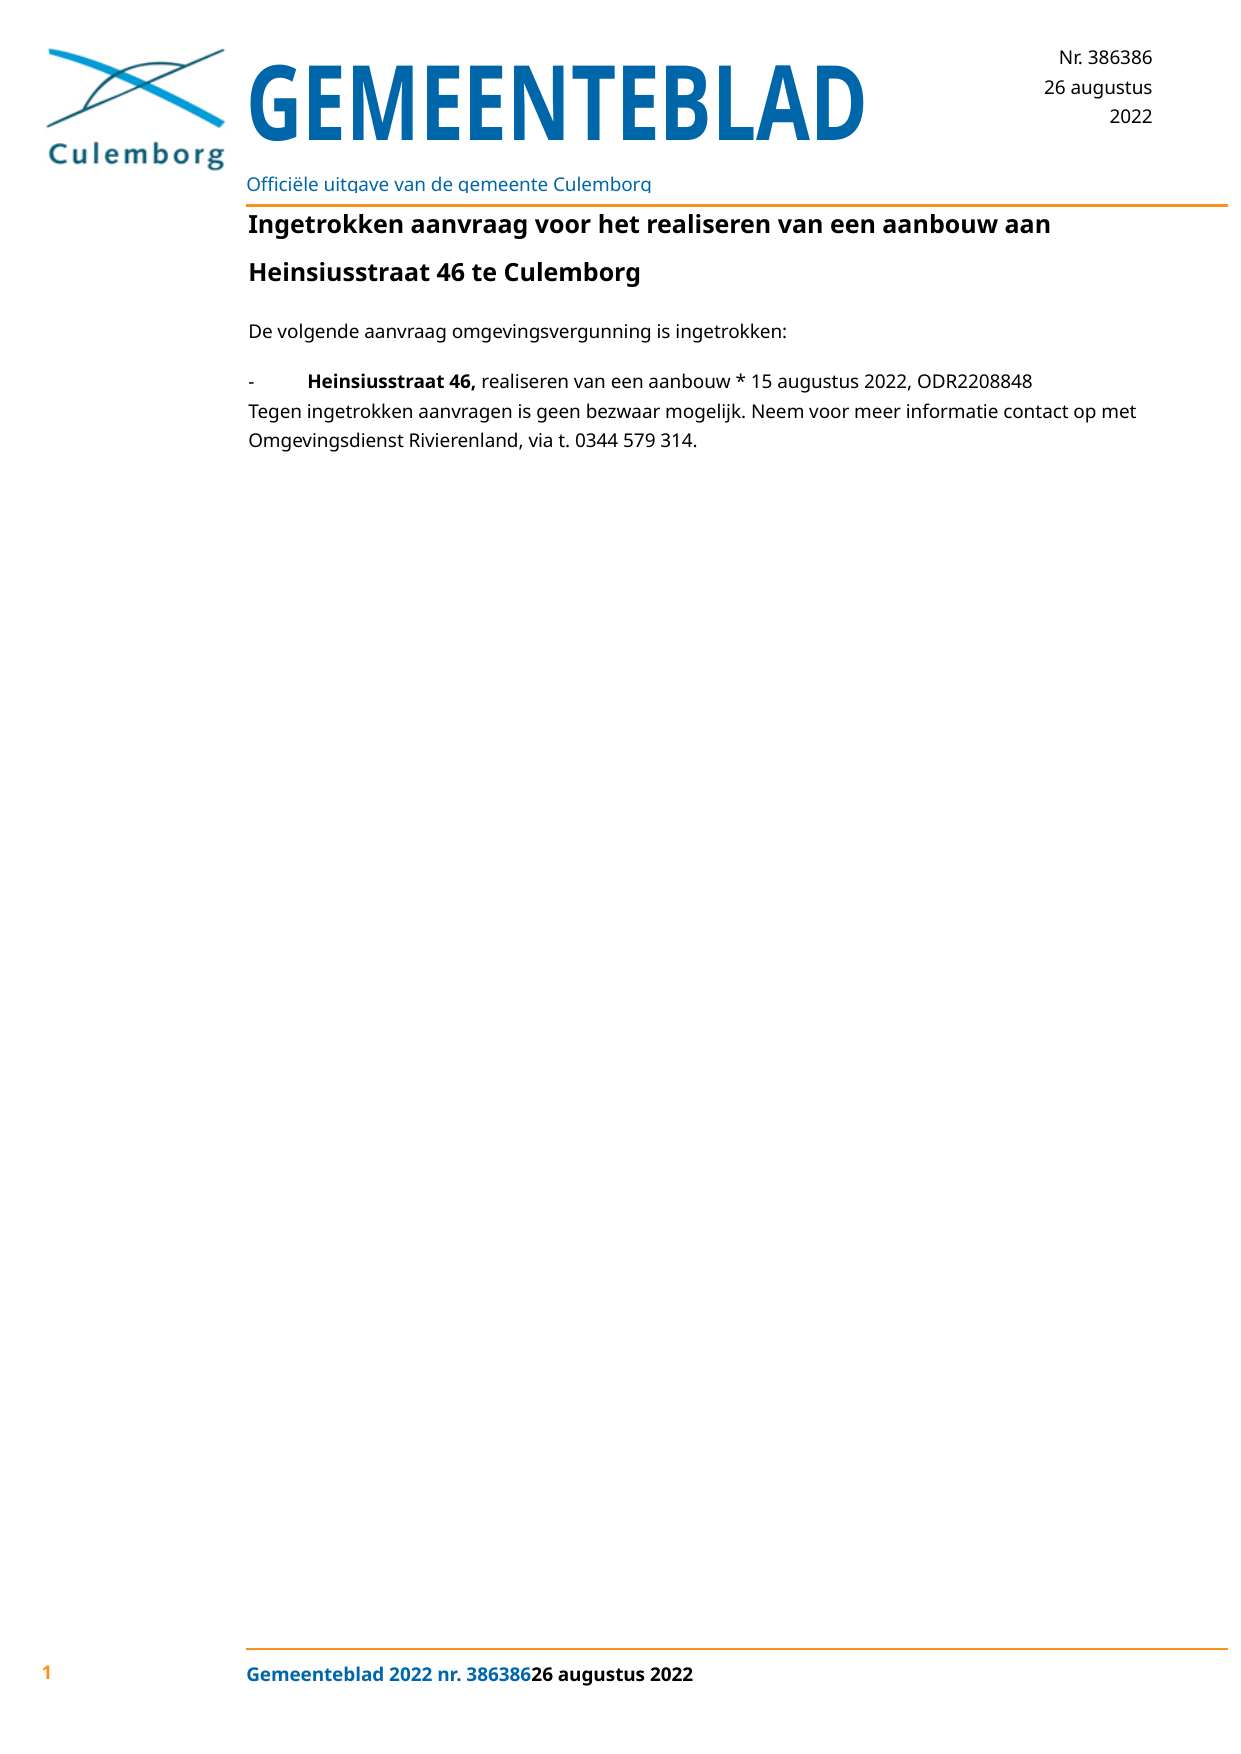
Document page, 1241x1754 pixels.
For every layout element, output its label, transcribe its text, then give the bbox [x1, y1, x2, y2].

picture [41, 47, 231, 172]
list Heinsiusstraat 46, realiseren van een aanbouw * 15 augustus 2022, ODR2208848 [248, 368, 1152, 394]
text Ingetrokken aanvraag voor het realiseren van een aanbouw aan Heinsiusstraat 46 te Culemborg [248, 207, 1152, 288]
text Tegen ingetrokken aanvragen is geen bezwaar mogelijk. Neem voor meer informatie contact op met Omgevingsdienst Rivierenland, via t. 0344 579 314. [248, 398, 1152, 453]
text De volgende aanvraag omgevingsvergunning is ingetrokken: [248, 318, 1152, 344]
